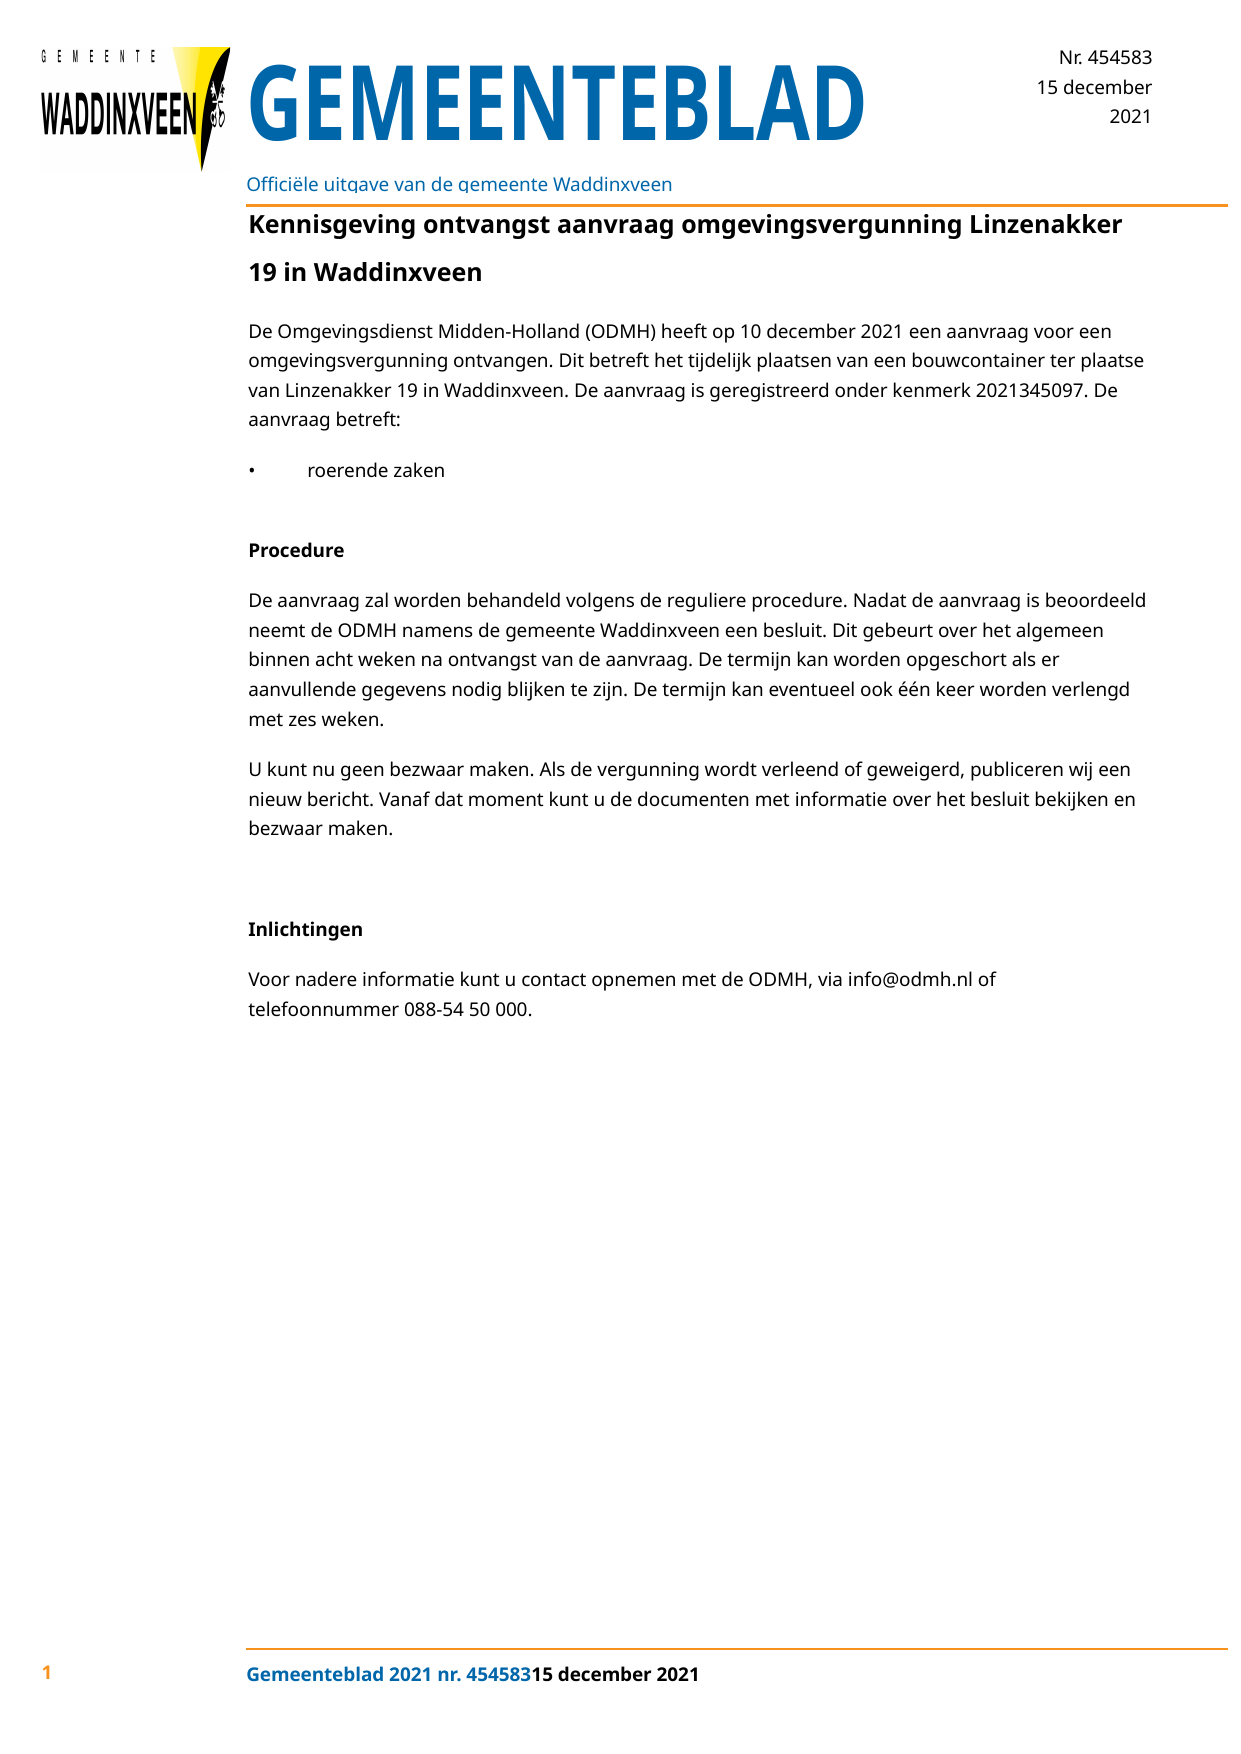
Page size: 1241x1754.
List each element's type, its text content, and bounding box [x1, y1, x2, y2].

text Inlichtingen [248, 916, 1152, 942]
text U kunt nu geen bezwaar maken. Als de vergunning wordt verleend of geweigerd, publiceren wij een nieuw bericht. Vanaf dat moment kunt u de documenten met informatie over het besluit bekijken en bezwaar maken. [248, 756, 1152, 841]
list roerende zaken [248, 457, 1152, 483]
text De Omgevingsdienst Midden-Holland (ODMH) heeft op 10 december 2021 een aanvraag voor een omgevingsvergunning ontvangen. Dit betreft het tijdelijk plaatsen van een bouwcontainer ter plaatse van Linzenakker 19 in Waddinxveen. De aanvraag is geregistreerd onder kenmerk 2021345097. De aanvraag betreft: [248, 318, 1152, 432]
text Kennisgeving ontvangst aanvraag omgevingsvergunning Linzenakker 19 in Waddinxveen [248, 207, 1152, 288]
picture [41, 47, 231, 172]
text De aanvraag zal worden behandeld volgens de reguliere procedure. Nadat de aanvraag is beoordeeld neemt de ODMH namens de gemeente Waddinxveen een besluit. Dit gebeurt over het algemeen binnen acht weken na ontvangst van de aanvraag. De termijn kan worden opgeschort als er aanvullende gegevens nodig blijken te zijn. De termijn kan eventueel ook één keer worden verlengd met zes weken. [248, 587, 1152, 732]
text Voor nadere informatie kunt u contact opnemen met de ODMH, via info@odmh.nl of telefoonnummer 088-54 50 000. [248, 967, 1152, 1022]
text Procedure [248, 537, 1152, 563]
